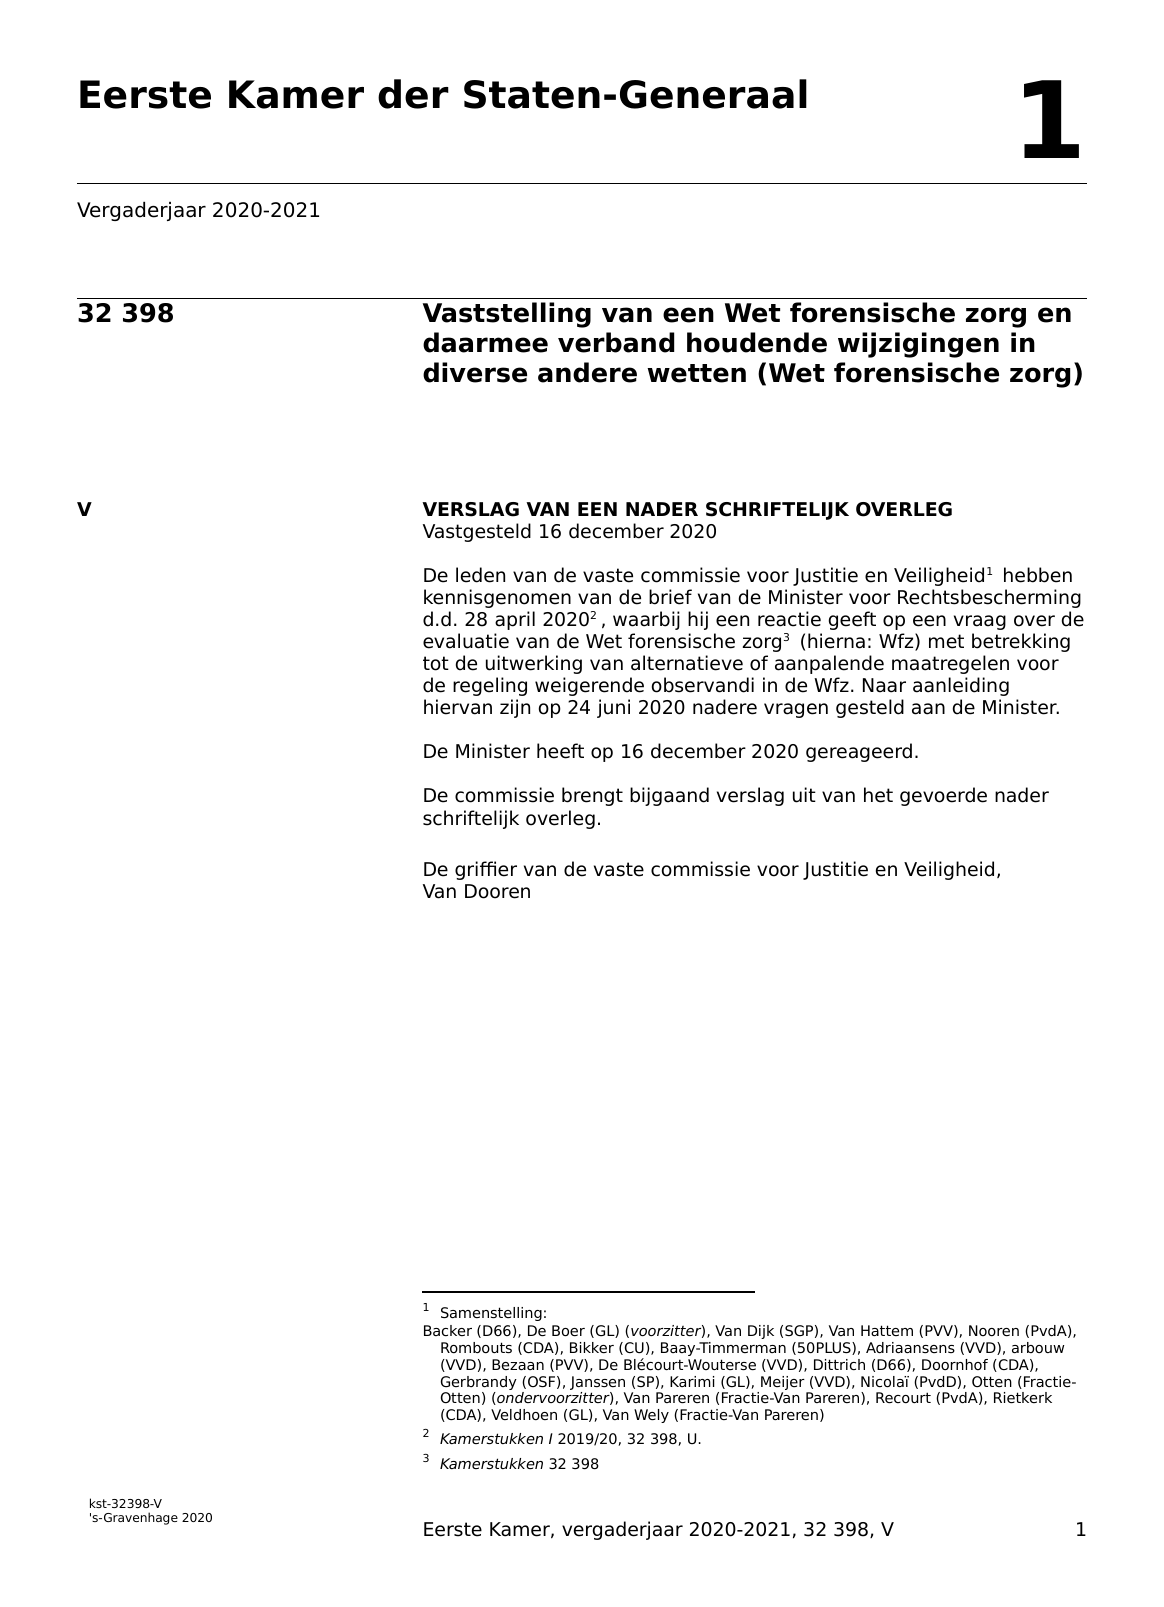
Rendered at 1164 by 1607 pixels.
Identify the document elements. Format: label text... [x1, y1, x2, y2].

subtitle V VERSLAG VAN EEN NADER SCHRIFTELIJK OVERLEG [77, 499, 1087, 521]
text De leden van de vaste commissie voor Justitie en Veiligheid hebben kennisgenomen van de brief van de Minister voor Rechtsbescherming d.d. 28 april 2020, waarbij hij een reactie geeft op een vraag over de evaluatie van de Wet forensische zorg (hierna: Wfz) met betrekking tot de uitwerking van alternatieve of aanpalende maatregelen voor de regeling weigerende observandi in de Wfz. Naar aanleiding hiervan zijn op 24 juni 2020 nadere vragen gesteld aan de Minister. [422, 565, 1087, 719]
text Backer (D66), De Boer (GL) (voorzitter), Van Dijk (SGP), Van Hattem (PVV), Nooren (PvdA), Rombouts (CDA), Bikker (CU), Baay-Timmerman (50PLUS), Adriaansens (VVD), arbouw (VVD), Bezaan (PVV), De Blécourt-Wouterse (VVD), Dittrich (D66), Doornhof (CDA), Gerbrandy (OSF), Janssen (SP), Karimi (GL), Meijer (VVD), Nicolaï (PvdD), Otten (Fractie-Otten) (ondervoorzitter), Van Pareren (Fractie-Van Pareren), Recourt (PvdA), Rietkerk (CDA), Veldhoen (GL), Van Wely (Fractie-Van Pareren) [422, 1323, 1087, 1424]
text kst-32398-V [88, 1497, 323, 1511]
text Vastgesteld 16 december 2020 [422, 521, 1087, 543]
text Samenstelling: [422, 1301, 1087, 1323]
table_header Eerste Kamer der Staten-Generaal [77, 59, 886, 183]
text De Minister heeft op 16 december 2020 gereageerd. [422, 741, 1087, 763]
subtitle 32 398 Vaststelling van een Wet forensische zorg en daarmee verband houdende wijzigingen in diverse andere wetten (Wet forensische zorg) [77, 299, 1087, 388]
text Kamerstukken 32 398 [422, 1452, 1087, 1474]
text Kamerstukken I 2019/20, 32 398, U. [422, 1427, 1087, 1449]
table_cell Vergaderjaar 2020-2021 [77, 184, 1087, 298]
text De griffier van de vaste commissie voor Justitie en Veiligheid, Van Dooren [422, 859, 1087, 903]
text De commissie brengt bijgaand verslag uit van het gevoerde nader schriftelijk overleg. [422, 785, 1087, 829]
table_header 1 [886, 59, 1087, 183]
text 's-Gravenhage 2020 [88, 1511, 323, 1525]
